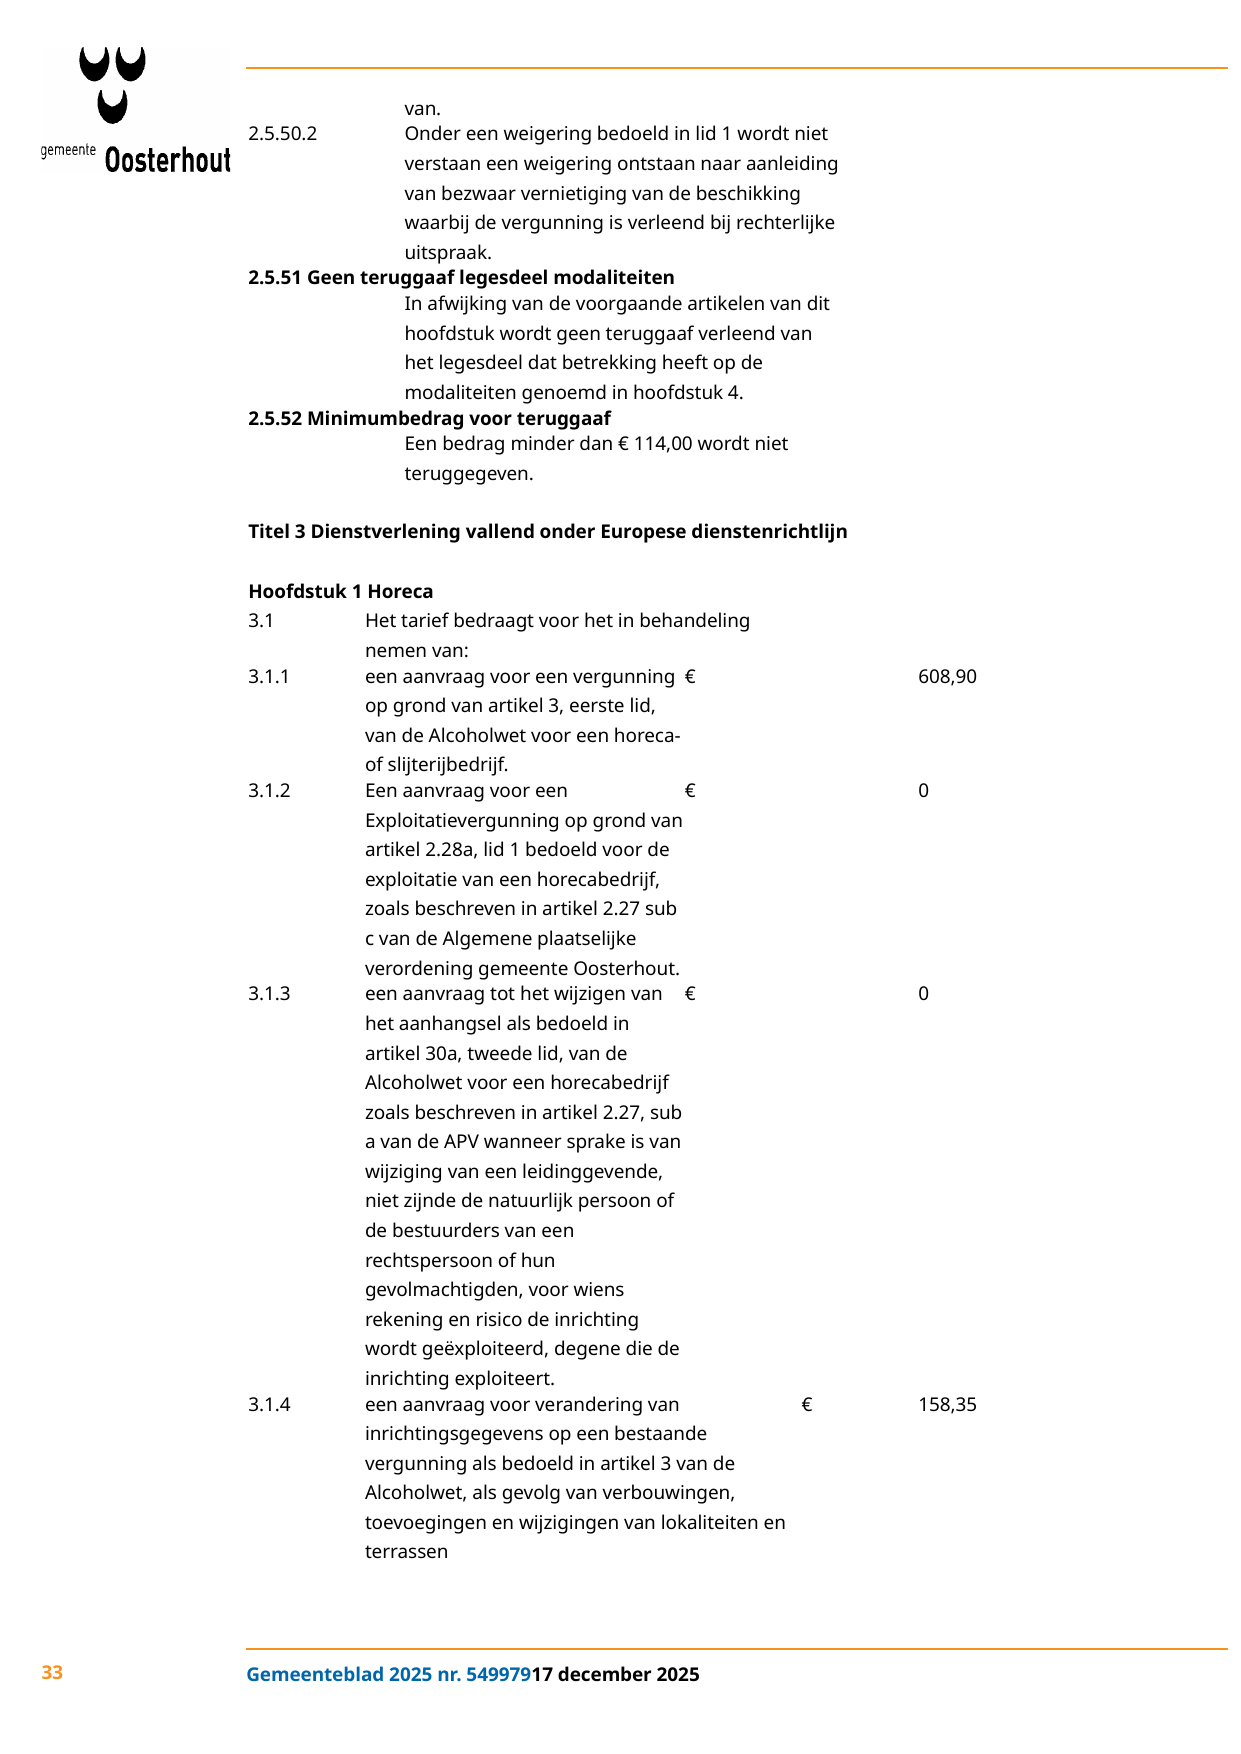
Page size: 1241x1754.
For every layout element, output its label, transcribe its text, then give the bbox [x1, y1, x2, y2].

table_cell een aanvraag voor verandering van inrichtingsgegevens op een bestaande vergunning als bedoeld in artikel 3 van de Alcoholwet, als gevolg van verbouwingen, toevoegingen en wijzigingen van lokaliteiten en terrassen [365, 1391, 801, 1564]
table_cell 3.1.3 [248, 981, 365, 1391]
table_cell [839, 405, 995, 431]
table_cell [995, 405, 1152, 431]
table_cell een aanvraag tot het wijzigen van het aanhangsel als bedoeld in artikel 30a, tweede lid, van de Alcoholwet voor een horecabedrijf zoals beschreven in artikel 2.27, sub a van de APV wanneer sprake is van wijziging van een leidinggevende, niet zijnde de natuurlijk persoon of de bestuurders van een rechtspersoon of hun gevolmachtigden, voor wiens rekening en risico de inrichting wordt geëxploiteerd, degene die de inrichting exploiteert. [365, 981, 684, 1391]
table_cell [995, 431, 1152, 486]
table_cell van. [404, 95, 839, 121]
table_cell € [685, 777, 918, 981]
table_cell [248, 290, 404, 405]
table_cell 158,35 [918, 1391, 1152, 1564]
table_cell een aanvraag voor een vergunning op grond van artikel 3, eerste lid, van de Alcoholwet voor een horeca- of slijterijbedrijf. [365, 663, 684, 777]
table_cell [995, 95, 1152, 121]
table_cell € [685, 663, 918, 777]
table_cell 2.5.52 Minimumbedrag voor teruggaaf [248, 405, 839, 431]
table_header [1035, 608, 1152, 663]
table_cell Onder een weigering bedoeld in lid 1 wordt niet verstaan een weigering ontstaan naar aanleiding van bezwaar vernietiging van de beschikking waarbij de vergunning is verleend bij rechterlijke uitspraak. [404, 121, 839, 264]
table_cell 608,90 [918, 663, 1152, 777]
table_cell [839, 431, 995, 486]
text Titel 3 Dienstverlening vallend onder Europese dienstenrichtlijn [248, 519, 1152, 544]
table_cell 2.5.50.2 [248, 121, 404, 264]
text Hoofdstuk 1 Horeca [248, 578, 1152, 603]
table_cell [995, 121, 1152, 264]
table_header [801, 608, 1035, 663]
table_cell 0 [918, 981, 1152, 1391]
table_cell 0 [918, 777, 1152, 981]
table_cell [839, 121, 995, 264]
table_cell In afwijking van de voorgaande artikelen van dit hoofdstuk wordt geen teruggaaf verleend van het legesdeel dat betrekking heeft op de modaliteiten genoemd in hoofdstuk 4. [404, 290, 839, 405]
table_cell [248, 95, 404, 121]
table_cell [839, 95, 995, 121]
table_cell € [801, 1391, 918, 1564]
picture [41, 47, 231, 172]
table_cell 3.1.4 [248, 1391, 365, 1564]
table_cell [839, 290, 995, 405]
table_cell 3.1.1 [248, 663, 365, 777]
table_header 3.1 [248, 608, 365, 663]
table_header Het tarief bedraagt voor het in behandeling nemen van: [365, 608, 801, 663]
table_cell [995, 265, 1152, 290]
table_cell [248, 431, 404, 486]
table_cell Een bedrag minder dan € 114,00 wordt niet teruggegeven. [404, 431, 839, 486]
table_cell 2.5.51 Geen teruggaaf legesdeel modaliteiten [248, 265, 839, 290]
table_cell [839, 265, 995, 290]
table_cell 3.1.2 [248, 777, 365, 981]
table_cell € [685, 981, 918, 1391]
table_cell [995, 290, 1152, 405]
table_cell Een aanvraag voor een Exploitatievergunning op grond van artikel 2.28a, lid 1 bedoeld voor de exploitatie van een horecabedrijf, zoals beschreven in artikel 2.27 sub c van de Algemene plaatselijke verordening gemeente Oosterhout. [365, 777, 684, 981]
